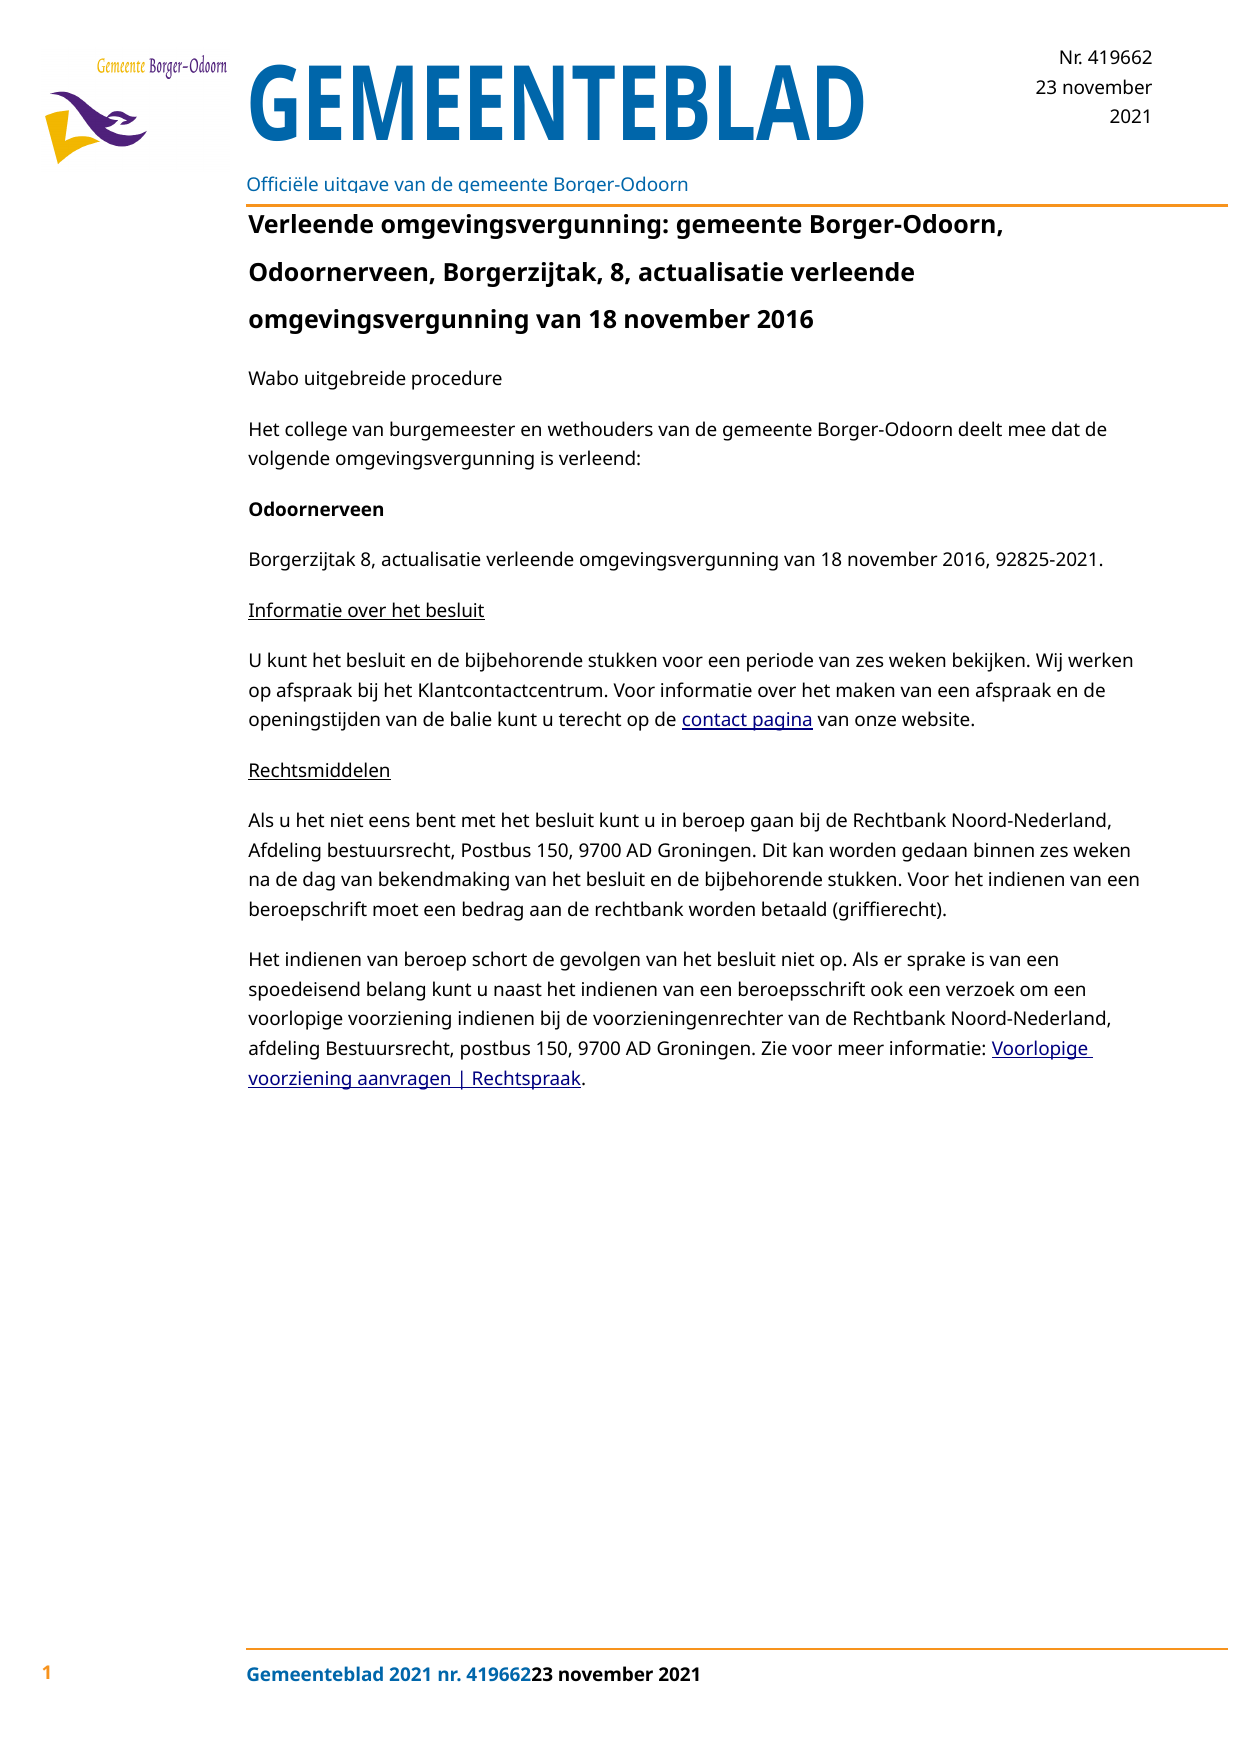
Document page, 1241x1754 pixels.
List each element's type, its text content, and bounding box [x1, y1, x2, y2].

text Wabo uitgebreide procedure [248, 366, 1152, 391]
text Odoornerveen [248, 496, 1152, 522]
text Als u het niet eens bent met het besluit kunt u in beroep gaan bij de Rechtbank Noord-Nederland, Afdeling bestuursrecht, Postbus 150, 9700 AD Groningen. Dit kan worden gedaan binnen zes weken na de dag van bekendmaking van het besluit en de bijbehorende stukken. Voor het indienen van een beroepschrift moet een bedrag aan de rechtbank worden betaald (griffierecht). [248, 807, 1152, 922]
text Rechtsmiddelen [248, 757, 1152, 782]
text Verleende omgevingsvergunning: gemeente Borger-Odoorn, Odoornerveen, Borgerzijtak, 8, actualisatie verleende omgevingsvergunning van 18 november 2016 [248, 207, 1152, 336]
text Borgerzijtak 8, actualisatie verleende omgevingsvergunning van 18 november 2016, 92825-2021. [248, 546, 1152, 572]
text Het indienen van beroep schort de gevolgen van het besluit niet op. Als er sprake is van een spoedeisend belang kunt u naast het indienen van een beroepsschrift ook een verzoek om een voorlopige voorziening indienen bij de voorzieningenrechter van de Rechtbank Noord-Nederland, afdeling Bestuursrecht, postbus 150, 9700 AD Groningen. Zie voor meer informatie: Voorlopige voorziening aanvragen | Rechtspraak. [248, 946, 1152, 1090]
text Informatie over het besluit [248, 597, 1152, 622]
text Het college van burgemeester en wethouders van de gemeente Borger-Odoorn deelt mee dat de volgende omgevingsvergunning is verleend: [248, 416, 1152, 471]
picture [41, 47, 231, 172]
text U kunt het besluit en de bijbehorende stukken voor een periode van zes weken bekijken. Wij werken op afspraak bij het Klantcontactcentrum. Voor informatie over het maken van een afspraak en de openingstijden van de balie kunt u terecht op de contact pagina van onze website. [248, 647, 1152, 732]
